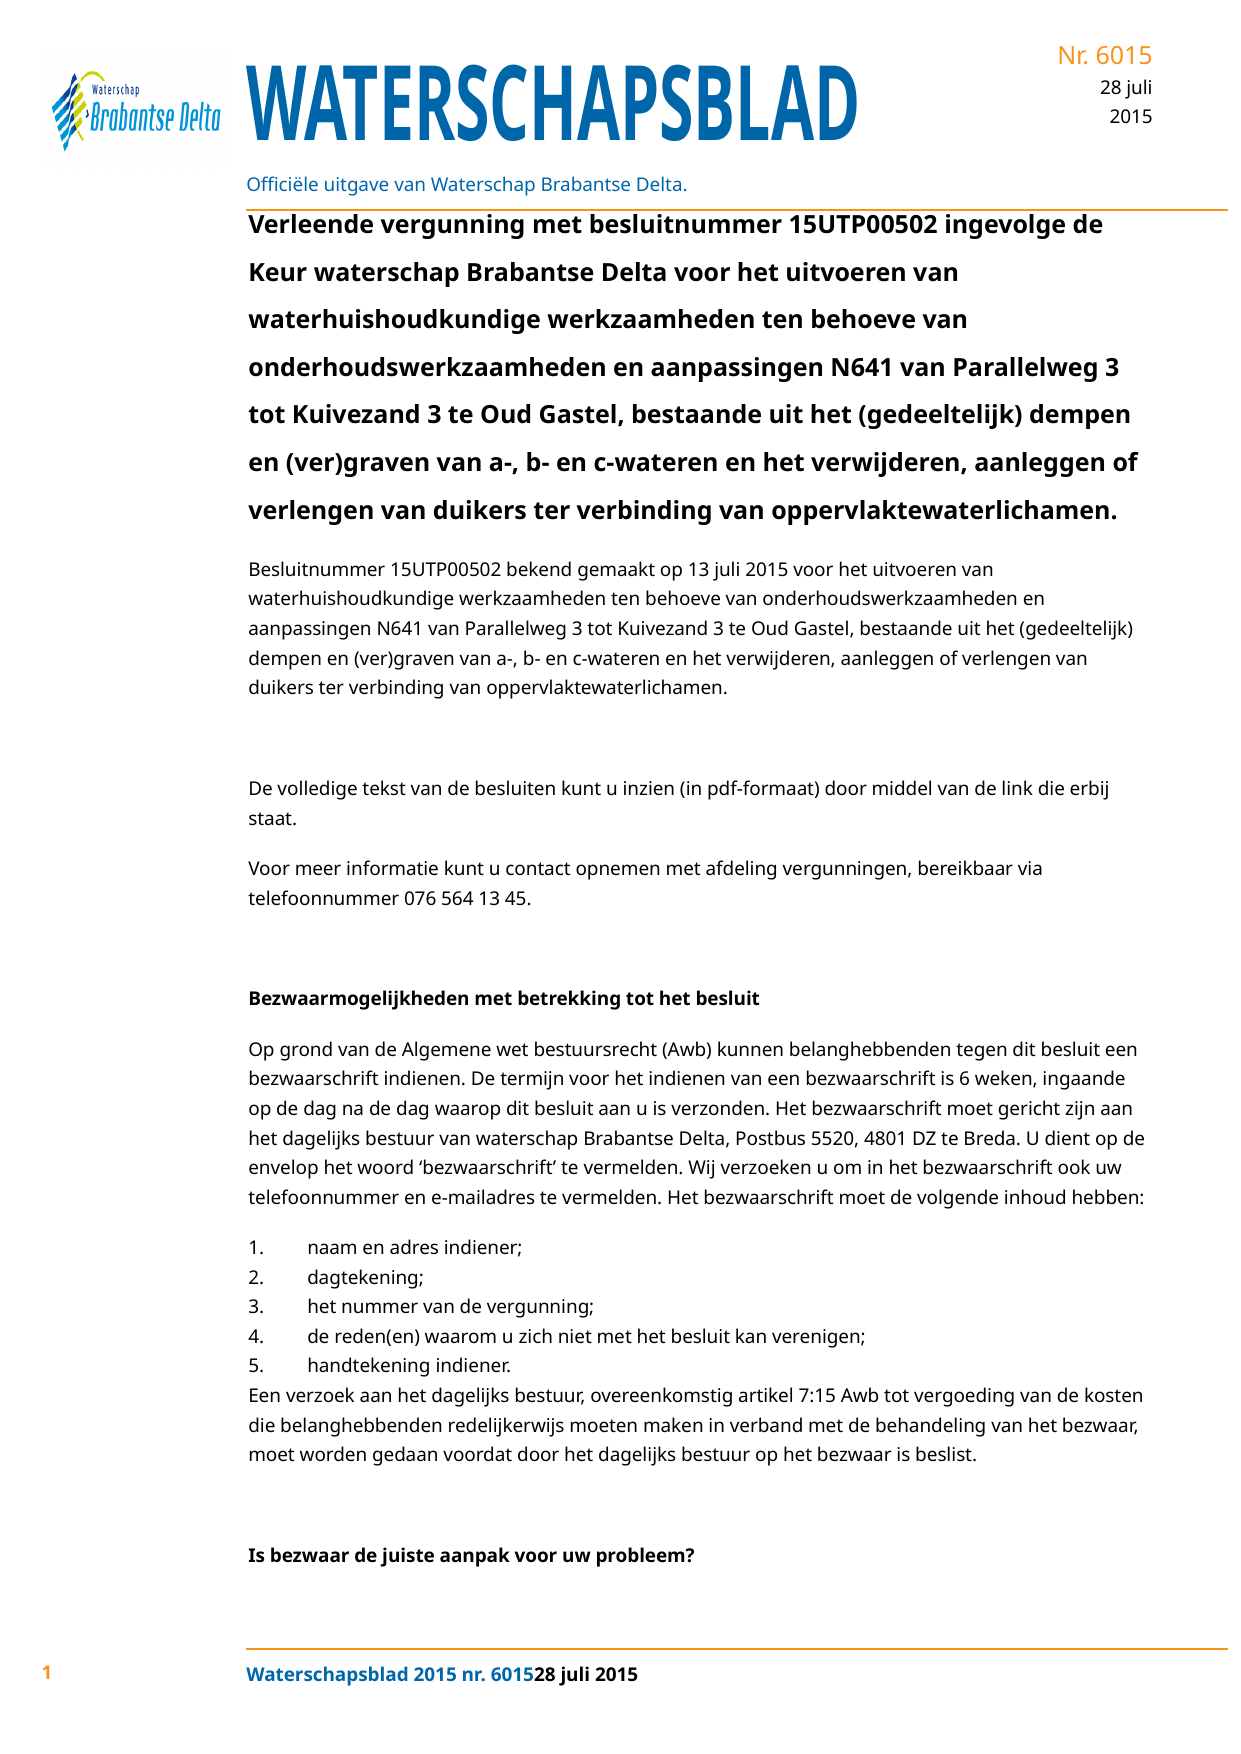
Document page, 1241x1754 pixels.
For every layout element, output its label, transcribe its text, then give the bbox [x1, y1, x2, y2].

text Voor meer informatie kunt u contact opnemen met afdeling vergunningen, bereikbaar via telefoonnummer 076 564 13 45. [248, 855, 1152, 910]
text Is bezwaar de juiste aanpak voor uw probleem? [248, 1542, 1152, 1568]
text Bezwaarmogelijkheden met betrekking tot het besluit [248, 986, 1152, 1011]
text Besluitnummer 15UTP00502 bekend gemaakt op 13 juli 2015 voor het uitvoeren van waterhuishoudkundige werkzaamheden ten behoeve van onderhoudswerkzaamheden en aanpassingen N641 van Parallelweg 3 tot Kuivezand 3 te Oud Gastel, bestaande uit het (gedeeltelijk) dempen en (ver)graven van a-, b- en c-wateren en het verwijderen, aanleggen of verlengen van duikers ter verbinding van oppervlaktewaterlichamen. [248, 556, 1152, 700]
list dagtekening; [248, 1264, 1152, 1289]
picture [41, 47, 231, 172]
list naam en adres indiener; [248, 1234, 1152, 1260]
list het nummer van de vergunning; [248, 1293, 1152, 1319]
text Op grond van de Algemene wet bestuursrecht (Awb) kunnen belanghebbenden tegen dit besluit een bezwaarschrift indienen. De termijn voor het indienen van een bezwaarschrift is 6 weken, ingaande op de dag na de dag waarop dit besluit aan u is verzonden. Het bezwaarschrift moet gericht zijn aan het dagelijks bestuur van waterschap Brabantse Delta, Postbus 5520, 4801 DZ te Breda. U dient op de envelop het woord ‘bezwaarschrift’ te vermelden. Wij verzoeken u om in het bezwaarschrift ook uw telefoonnummer en e‑mailadres te vermelden. Het bezwaarschrift moet de volgende inhoud hebben: [248, 1036, 1152, 1209]
text Verleende vergunning met besluitnummer 15UTP00502 ingevolge de Keur waterschap Brabantse Delta voor het uitvoeren van waterhuishoudkundige werkzaamheden ten behoeve van onderhoudswerkzaamheden en aanpassingen N641 van Parallelweg 3 tot Kuivezand 3 te Oud Gastel, bestaande uit het (gedeeltelijk) dempen en (ver)graven van a-, b- en c-wateren en het verwijderen, aanleggen of verlengen van duikers ter verbinding van oppervlaktewaterlichamen. [248, 211, 1152, 526]
text De volledige tekst van de besluiten kunt u inzien (in pdf-formaat) door middel van de link die erbij staat. [248, 775, 1152, 830]
list de reden(en) waarom u zich niet met het besluit kan verenigen; [248, 1323, 1152, 1349]
text Een verzoek aan het dagelijks bestuur, overeenkomstig artikel 7:15 Awb tot vergoeding van de kosten die belanghebbenden redelijkerwijs moeten maken in verband met de behandeling van het bezwaar, moet worden gedaan voordat door het dagelijks bestuur op het bezwaar is beslist. [248, 1382, 1152, 1467]
list handtekening indiener. [248, 1353, 1152, 1378]
